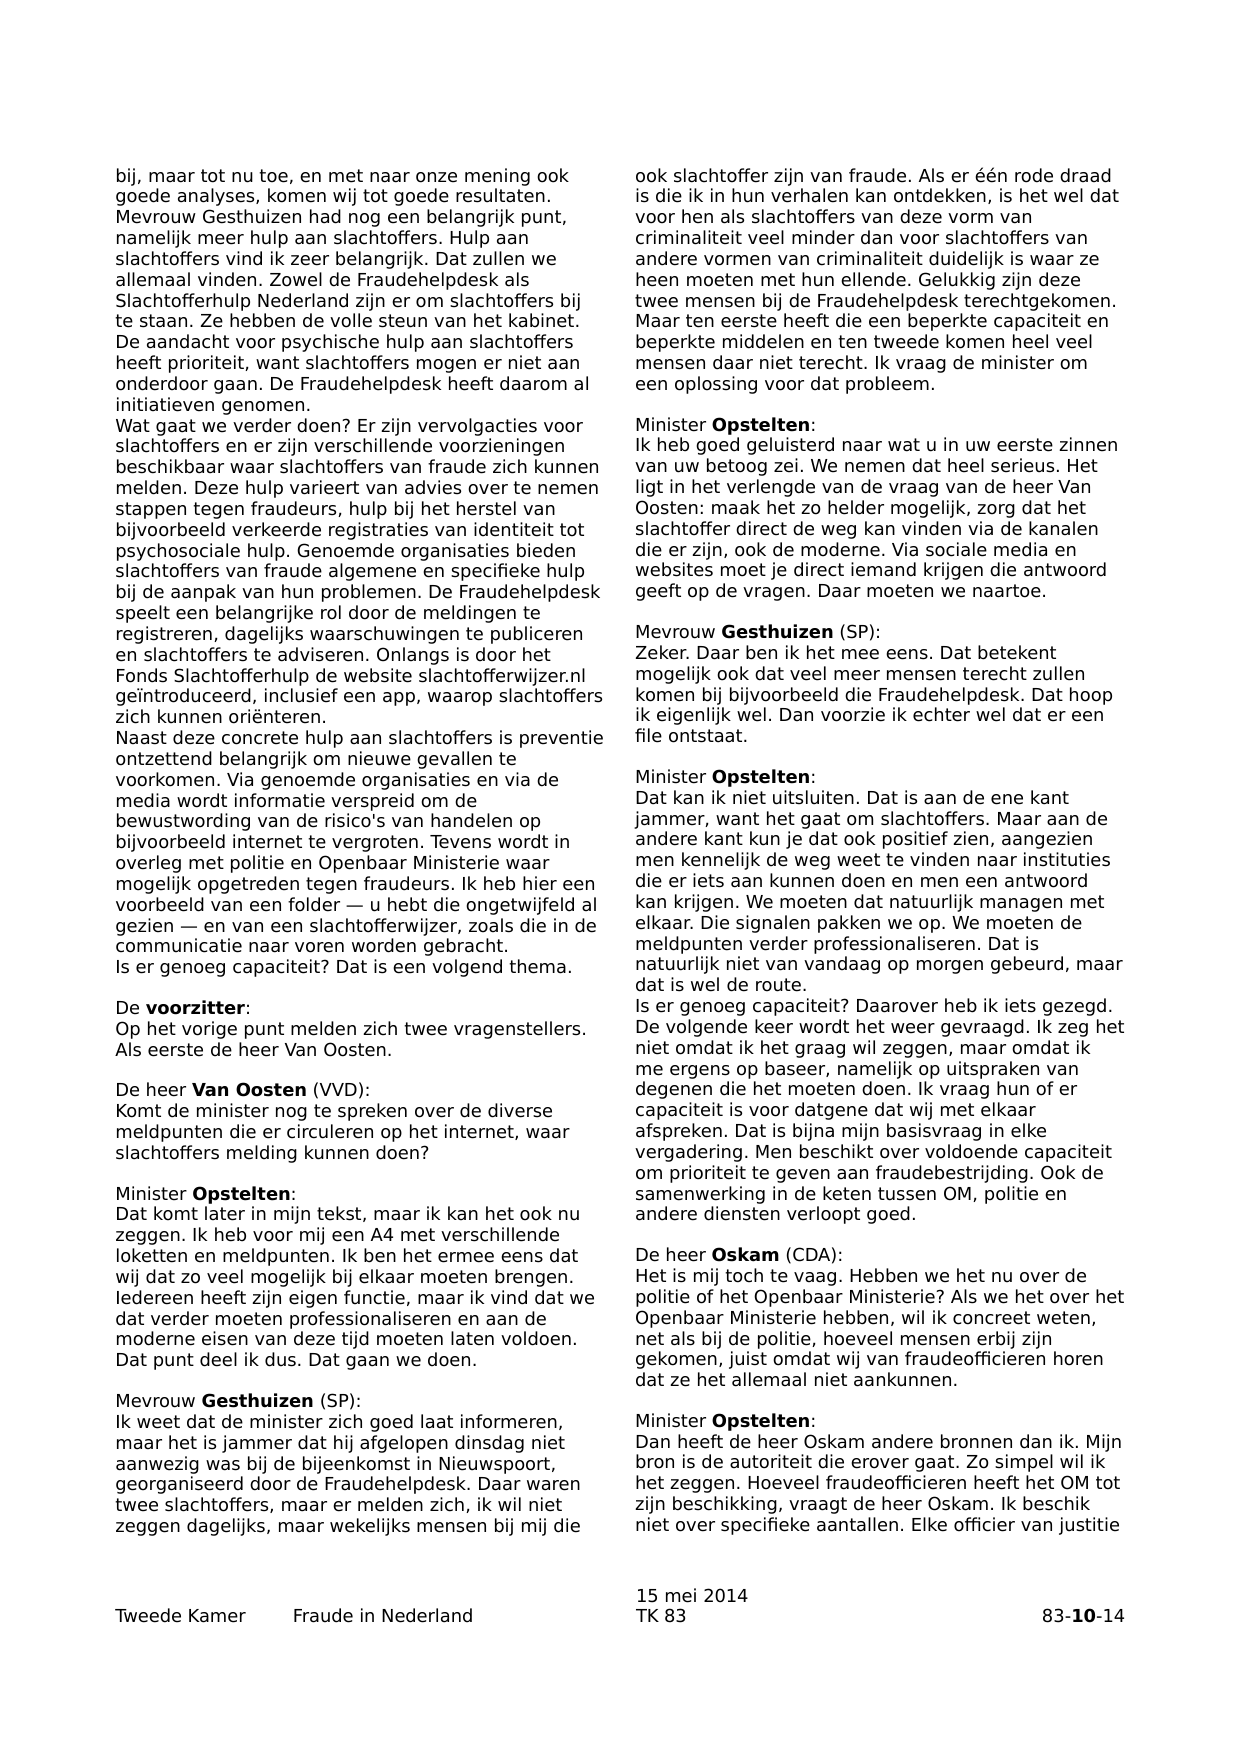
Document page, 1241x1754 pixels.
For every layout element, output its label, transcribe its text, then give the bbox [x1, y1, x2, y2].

text Minister Opstelten: [635, 414, 1125, 435]
text Het is mij toch te vaag. Hebben we het nu over de politie of het Openbaar Ministerie? Als we het over het Openbaar Ministerie hebben, wil ik concreet weten, net als bij de politie, hoeveel mensen erbij zijn gekomen, juist omdat wij van fraudeofficieren horen dat ze het allemaal niet aankunnen. [635, 1266, 1125, 1391]
text bij, maar tot nu toe, en met naar onze mening ook goede analyses, komen wij tot goede resultaten. [115, 165, 605, 207]
text Mevrouw Gesthuizen (SP): [635, 622, 1125, 643]
text Mevrouw Gesthuizen had nog een belangrijk punt, namelijk meer hulp aan slachtoffers. Hulp aan slachtoffers vind ik zeer belangrijk. Dat zullen we allemaal vinden. Zowel de Fraudehelpdesk als Slachtofferhulp Nederland zijn er om slachtoffers bij te staan. Ze hebben de volle steun van het kabinet. De aandacht voor psychische hulp aan slachtoffers heeft prioriteit, want slachtoffers mogen er niet aan onderdoor gaan. De Fraudehelpdesk heeft daarom al initiatieven genomen. [115, 207, 605, 415]
text Op het vorige punt melden zich twee vragenstellers. Als eerste de heer Van Oosten. [115, 1018, 605, 1060]
text Ik weet dat de minister zich goed laat informeren, maar het is jammer dat hij afgelopen dinsdag niet aanwezig was bij de bijeenkomst in Nieuwspoort, georganiseerd door de Fraudehelpdesk. Daar waren twee slachtoffers, maar er melden zich, ik wil niet zeggen dagelijks, maar wekelijks mensen bij mij die [115, 1412, 605, 1537]
text Wat gaat we verder doen? Er zijn vervolgacties voor slachtoffers en er zijn verschillende voorzieningen beschikbaar waar slachtoffers van fraude zich kunnen melden. Deze hulp varieert van advies over te nemen stappen tegen fraudeurs, hulp bij het herstel van bijvoorbeeld verkeerde registraties van identiteit tot psychosociale hulp. Genoemde organisaties bieden slachtoffers van fraude algemene en specifieke hulp bij de aanpak van hun problemen. De Fraudehelpdesk speelt een belangrijke rol door de meldingen te registreren, dagelijks waarschuwingen te publiceren en slachtoffers te adviseren. Onlangs is door het Fonds Slachtofferhulp de website slachtofferwijzer.nl geïntroduceerd, inclusief een app, waarop slachtoffers zich kunnen oriënteren. [115, 415, 605, 728]
text Is er genoeg capaciteit? Dat is een volgend thema. [115, 957, 605, 978]
text Dat komt later in mijn tekst, maar ik kan het ook nu zeggen. Ik heb voor mij een A4 met verschillende loketten en meldpunten. Ik ben het ermee eens dat wij dat zo veel mogelijk bij elkaar moeten brengen. Iedereen heeft zijn eigen functie, maar ik vind dat we dat verder moeten professionaliseren en aan de moderne eisen van deze tijd moeten laten voldoen. Dat punt deel ik dus. Dat gaan we doen. [115, 1204, 605, 1371]
text Komt de minister nog te spreken over de diverse meldpunten die er circuleren op het internet, waar slachtoffers melding kunnen doen? [115, 1101, 605, 1163]
text De heer Oskam (CDA): [635, 1245, 1125, 1266]
text Minister Opstelten: [635, 1411, 1125, 1431]
text Dan heeft de heer Oskam andere bronnen dan ik. Mijn bron is de autoriteit die erover gaat. Zo simpel wil ik het zeggen. Hoeveel fraudeofficieren heeft het OM tot zijn beschikking, vraagt de heer Oskam. Ik beschik niet over specifieke aantallen. Elke officier van justitie [635, 1431, 1125, 1536]
text Minister Opstelten: [115, 1183, 605, 1204]
text De heer Van Oosten (VVD): [115, 1080, 605, 1101]
text De voorzitter: [115, 998, 605, 1018]
text ook slachtoffer zijn van fraude. Als er één rode draad is die ik in hun verhalen kan ontdekken, is het wel dat voor hen als slachtoffers van deze vorm van criminaliteit veel minder dan voor slachtoffers van andere vormen van criminaliteit duidelijk is waar ze heen moeten met hun ellende. Gelukkig zijn deze twee mensen bij de Fraudehelpdesk terechtgekomen. Maar ten eerste heeft die een beperkte capaciteit en beperkte middelen en ten tweede komen heel veel mensen daar niet terecht. Ik vraag de minister om een oplossing voor dat probleem. [635, 165, 1125, 394]
text Mevrouw Gesthuizen (SP): [115, 1391, 605, 1412]
text Is er genoeg capaciteit? Daarover heb ik iets gezegd. De volgende keer wordt het weer gevraagd. Ik zeg het niet omdat ik het graag wil zeggen, maar omdat ik me ergens op baseer, namelijk op uitspraken van degenen die het moeten doen. Ik vraag hun of er capaciteit is voor datgene dat wij met elkaar afspreken. Dat is bijna mijn basisvraag in elke vergadering. Men beschikt over voldoende capaciteit om prioriteit te geven aan fraudebestrijding. Ook de samenwerking in de keten tussen OM, politie en andere diensten verloopt goed. [635, 996, 1125, 1225]
text Dat kan ik niet uitsluiten. Dat is aan de ene kant jammer, want het gaat om slachtoffers. Maar aan de andere kant kun je dat ook positief zien, aangezien men kennelijk de weg weet te vinden naar instituties die er iets aan kunnen doen en men een antwoord kan krijgen. We moeten dat natuurlijk managen met elkaar. Die signalen pakken we op. We moeten de meldpunten verder professionaliseren. Dat is natuurlijk niet van vandaag op morgen gebeurd, maar dat is wel de route. [635, 787, 1125, 996]
text Zeker. Daar ben ik het mee eens. Dat betekent mogelijk ook dat veel meer mensen terecht zullen komen bij bijvoorbeeld die Fraudehelpdesk. Dat hoop ik eigenlijk wel. Dan voorzie ik echter wel dat er een file ontstaat. [635, 643, 1125, 747]
text Minister Opstelten: [635, 767, 1125, 787]
text Ik heb goed geluisterd naar wat u in uw eerste zinnen van uw betoog zei. We nemen dat heel serieus. Het ligt in het verlengde van de vraag van de heer Van Oosten: maak het zo helder mogelijk, zorg dat het slachtoffer direct de weg kan vinden via de kanalen die er zijn, ook de moderne. Via sociale media en websites moet je direct iemand krijgen die antwoord geeft op de vragen. Daar moeten we naartoe. [635, 435, 1125, 602]
text Naast deze concrete hulp aan slachtoffers is preventie ontzettend belangrijk om nieuwe gevallen te voorkomen. Via genoemde organisaties en via de media wordt informatie verspreid om de bewustwording van de risico's van handelen op bijvoorbeeld internet te vergroten. Tevens wordt in overleg met politie en Openbaar Ministerie waar mogelijk opgetreden tegen fraudeurs. Ik heb hier een voorbeeld van een folder — u hebt die ongetwijfeld al gezien — en van een slachtofferwijzer, zoals die in de communicatie naar voren worden gebracht. [115, 728, 605, 957]
